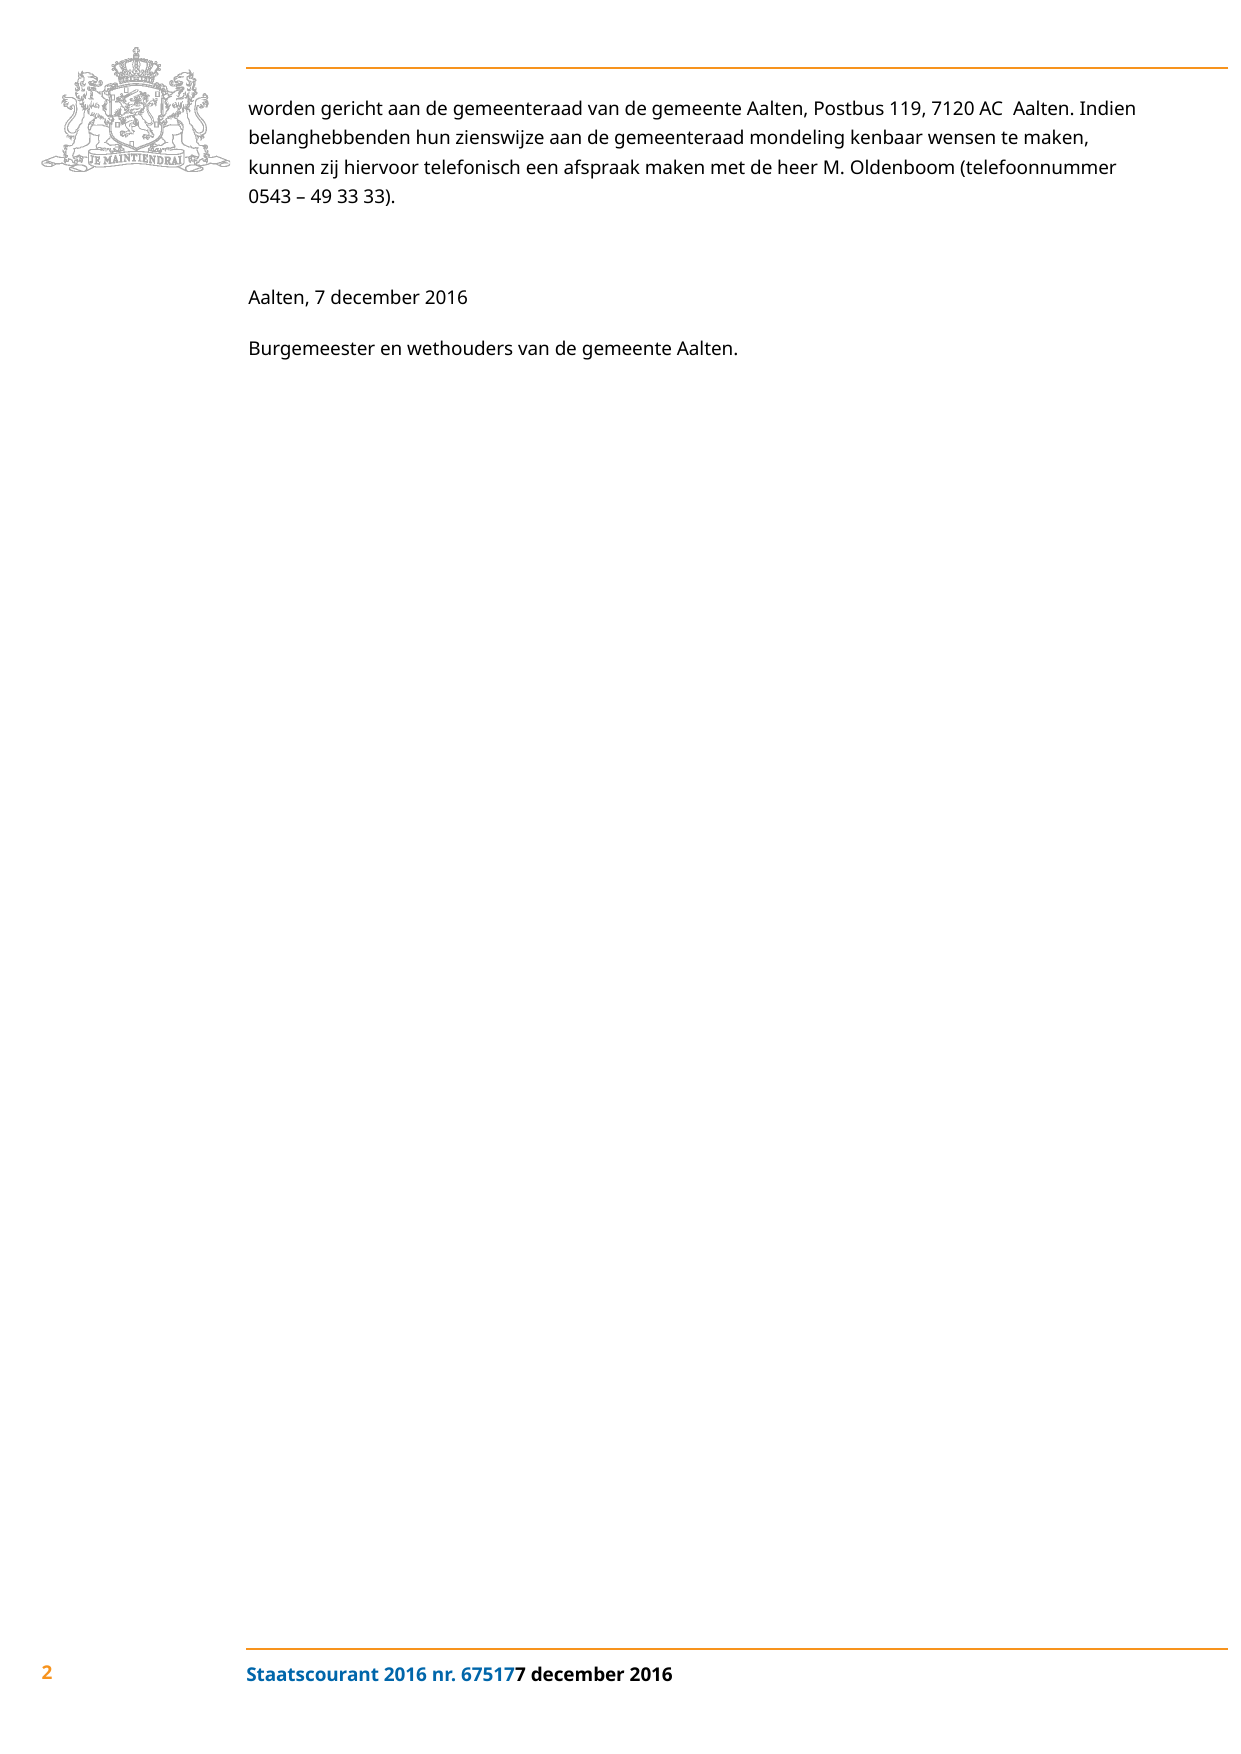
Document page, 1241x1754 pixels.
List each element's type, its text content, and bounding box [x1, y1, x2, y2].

text Burgemeester en wethouders van de gemeente Aalten. [248, 335, 1152, 361]
text Aalten, 7 december 2016 [248, 284, 1152, 310]
picture [41, 47, 231, 172]
text worden gericht aan de gemeenteraad van de gemeente Aalten, Postbus 119, 7120 AC Aalten. Indien belanghebbenden hun zienswijze aan de gemeenteraad mondeling kenbaar wensen te maken, kunnen zij hiervoor telefonisch een afspraak maken met de heer M. Oldenboom (telefoonnummer 0543 – 49 33 33). [248, 95, 1152, 209]
